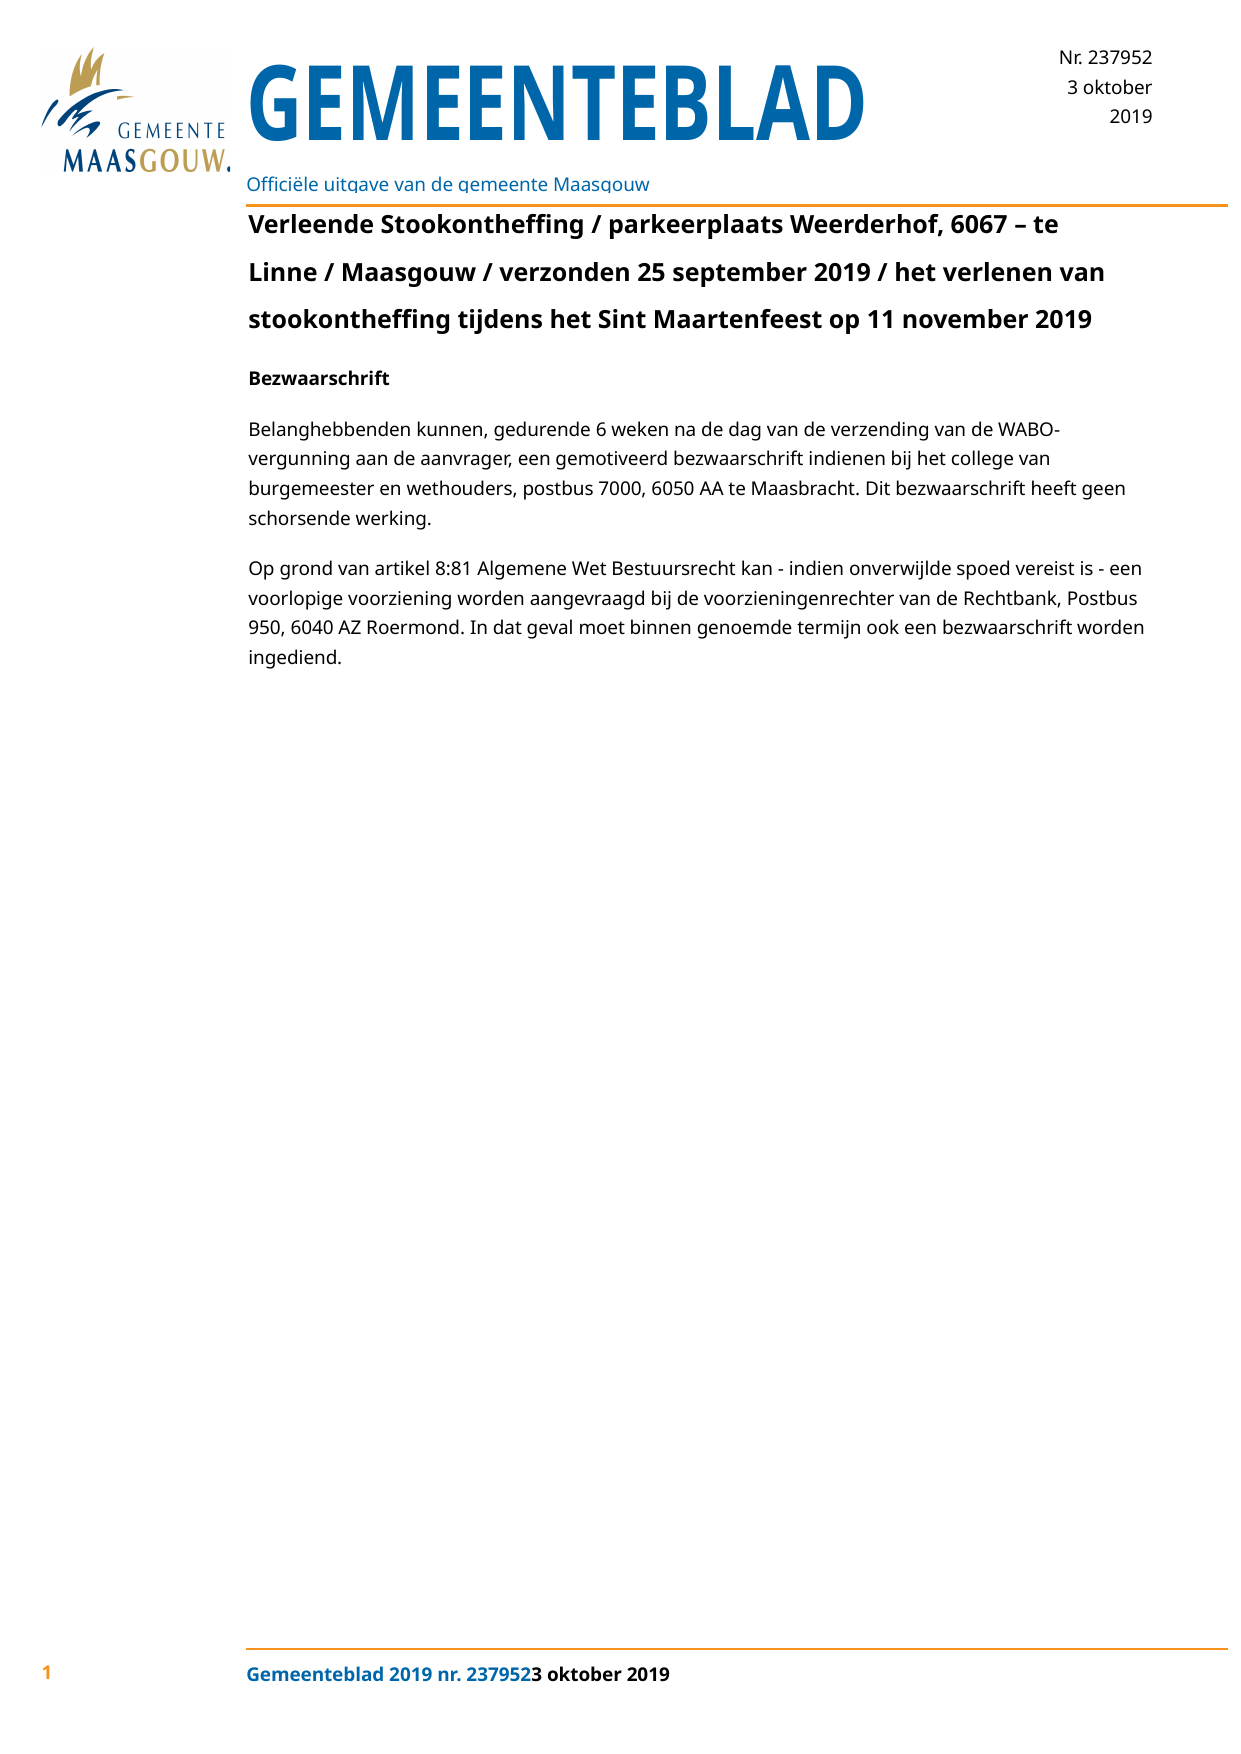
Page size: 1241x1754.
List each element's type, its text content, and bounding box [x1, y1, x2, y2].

picture [41, 47, 231, 172]
text Belanghebbenden kunnen, gedurende 6 weken na de dag van de verzending van de WABO-vergunning aan de aanvrager, een gemotiveerd bezwaarschrift indienen bij het college van burgemeester en wethouders, postbus 7000, 6050 AA te Maasbracht. Dit bezwaarschrift heeft geen schorsende werking. [248, 416, 1152, 530]
text Verleende Stookontheffing / parkeerplaats Weerderhof, 6067 – te Linne / Maasgouw / verzonden 25 september 2019 / het verlenen van stookontheffing tijdens het Sint Maartenfeest op 11 november 2019 [248, 207, 1152, 336]
text Bezwaarschrift [248, 366, 1152, 391]
text Op grond van artikel 8:81 Algemene Wet Bestuursrecht kan - indien onverwijlde spoed vereist is - een voorlopige voorziening worden aangevraagd bij de voorzieningenrechter van de Rechtbank, Postbus 950, 6040 AZ Roermond. In dat geval moet binnen genoemde termijn ook een bezwaarschrift worden ingediend. [248, 555, 1152, 669]
